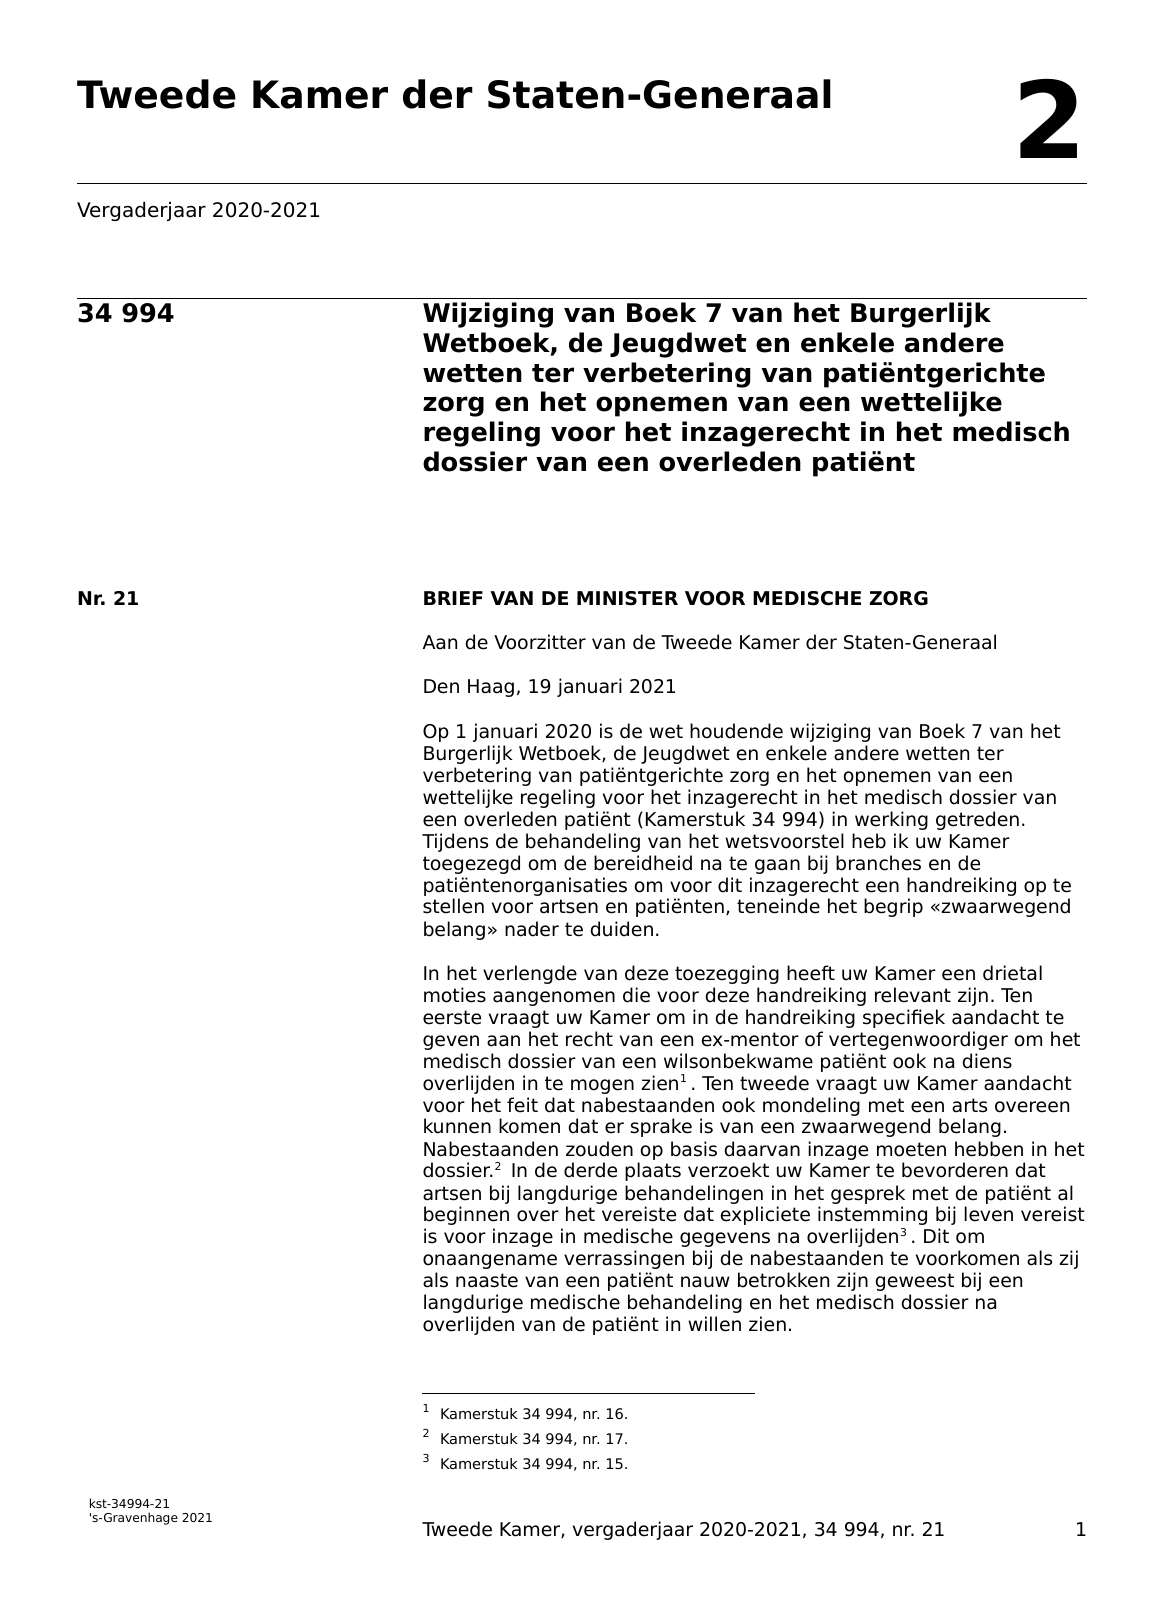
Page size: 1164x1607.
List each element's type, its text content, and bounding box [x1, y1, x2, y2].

table_cell Vergaderjaar 2020-2021 [77, 184, 1087, 298]
table_header Tweede Kamer der Staten-Generaal [77, 59, 886, 183]
text In het verlengde van deze toezegging heeft uw Kamer een drietal moties aangenomen die voor deze handreiking relevant zijn. Ten eerste vraagt uw Kamer om in de handreiking specifiek aandacht te geven aan het recht van een ex-mentor of vertegenwoordiger om het medisch dossier van een wilsonbekwame patiënt ook na diens overlijden in te mogen zien. Ten tweede vraagt uw Kamer aandacht voor het feit dat nabestaanden ook mondeling met een arts overeen kunnen komen dat er sprake is van een zwaarwegend belang. Nabestaanden zouden op basis daarvan inzage moeten hebben in het dossier. In de derde plaats verzoekt uw Kamer te bevorderen dat artsen bij langdurige behandelingen in het gesprek met de patiënt al beginnen over het vereiste dat expliciete instemming bij leven vereist is voor inzage in medische gegevens na overlijden. Dit om onaangename verrassingen bij de nabestaanden te voorkomen als zij als naaste van een patiënt nauw betrokken zijn geweest bij een langdurige medische behandeling en het medisch dossier na overlijden van de patiënt in willen zien. [422, 963, 1087, 1336]
text kst-34994-21 [88, 1497, 323, 1511]
text Op 1 januari 2020 is de wet houdende wijziging van Boek 7 van het Burgerlijk Wetboek, de Jeugdwet en enkele andere wetten ter verbetering van patiëntgerichte zorg en het opnemen van een wettelijke regeling voor het inzagerecht in het medisch dossier van een overleden patiënt (Kamerstuk 34 994) in werking getreden. Tijdens de behandeling van het wetsvoorstel heb ik uw Kamer toegezegd om de bereidheid na te gaan bij branches en de patiëntenorganisaties om voor dit inzagerecht een handreiking op te stellen voor artsen en patiënten, teneinde het begrip «zwaarwegend belang» nader te duiden. [422, 721, 1087, 940]
subtitle 34 994 Wijziging van Boek 7 van het Burgerlijk Wetboek, de Jeugdwet en enkele andere wetten ter verbetering van patiëntgerichte zorg en het opnemen van een wettelijke regeling voor het inzagerecht in het medisch dossier van een overleden patiënt [77, 299, 1087, 477]
table_header 2 [886, 59, 1087, 183]
subtitle Nr. 21 BRIEF VAN DE MINISTER VOOR MEDISCHE ZORG [77, 588, 1087, 610]
text Den Haag, 19 januari 2021 [422, 676, 1087, 698]
text Aan de Voorzitter van de Tweede Kamer der Staten-Generaal [422, 632, 1087, 654]
text Kamerstuk 34 994, nr. 17. [422, 1427, 1087, 1449]
text Kamerstuk 34 994, nr. 15. [422, 1452, 1087, 1474]
text Kamerstuk 34 994, nr. 16. [422, 1402, 1087, 1424]
text 's-Gravenhage 2021 [88, 1511, 323, 1525]
